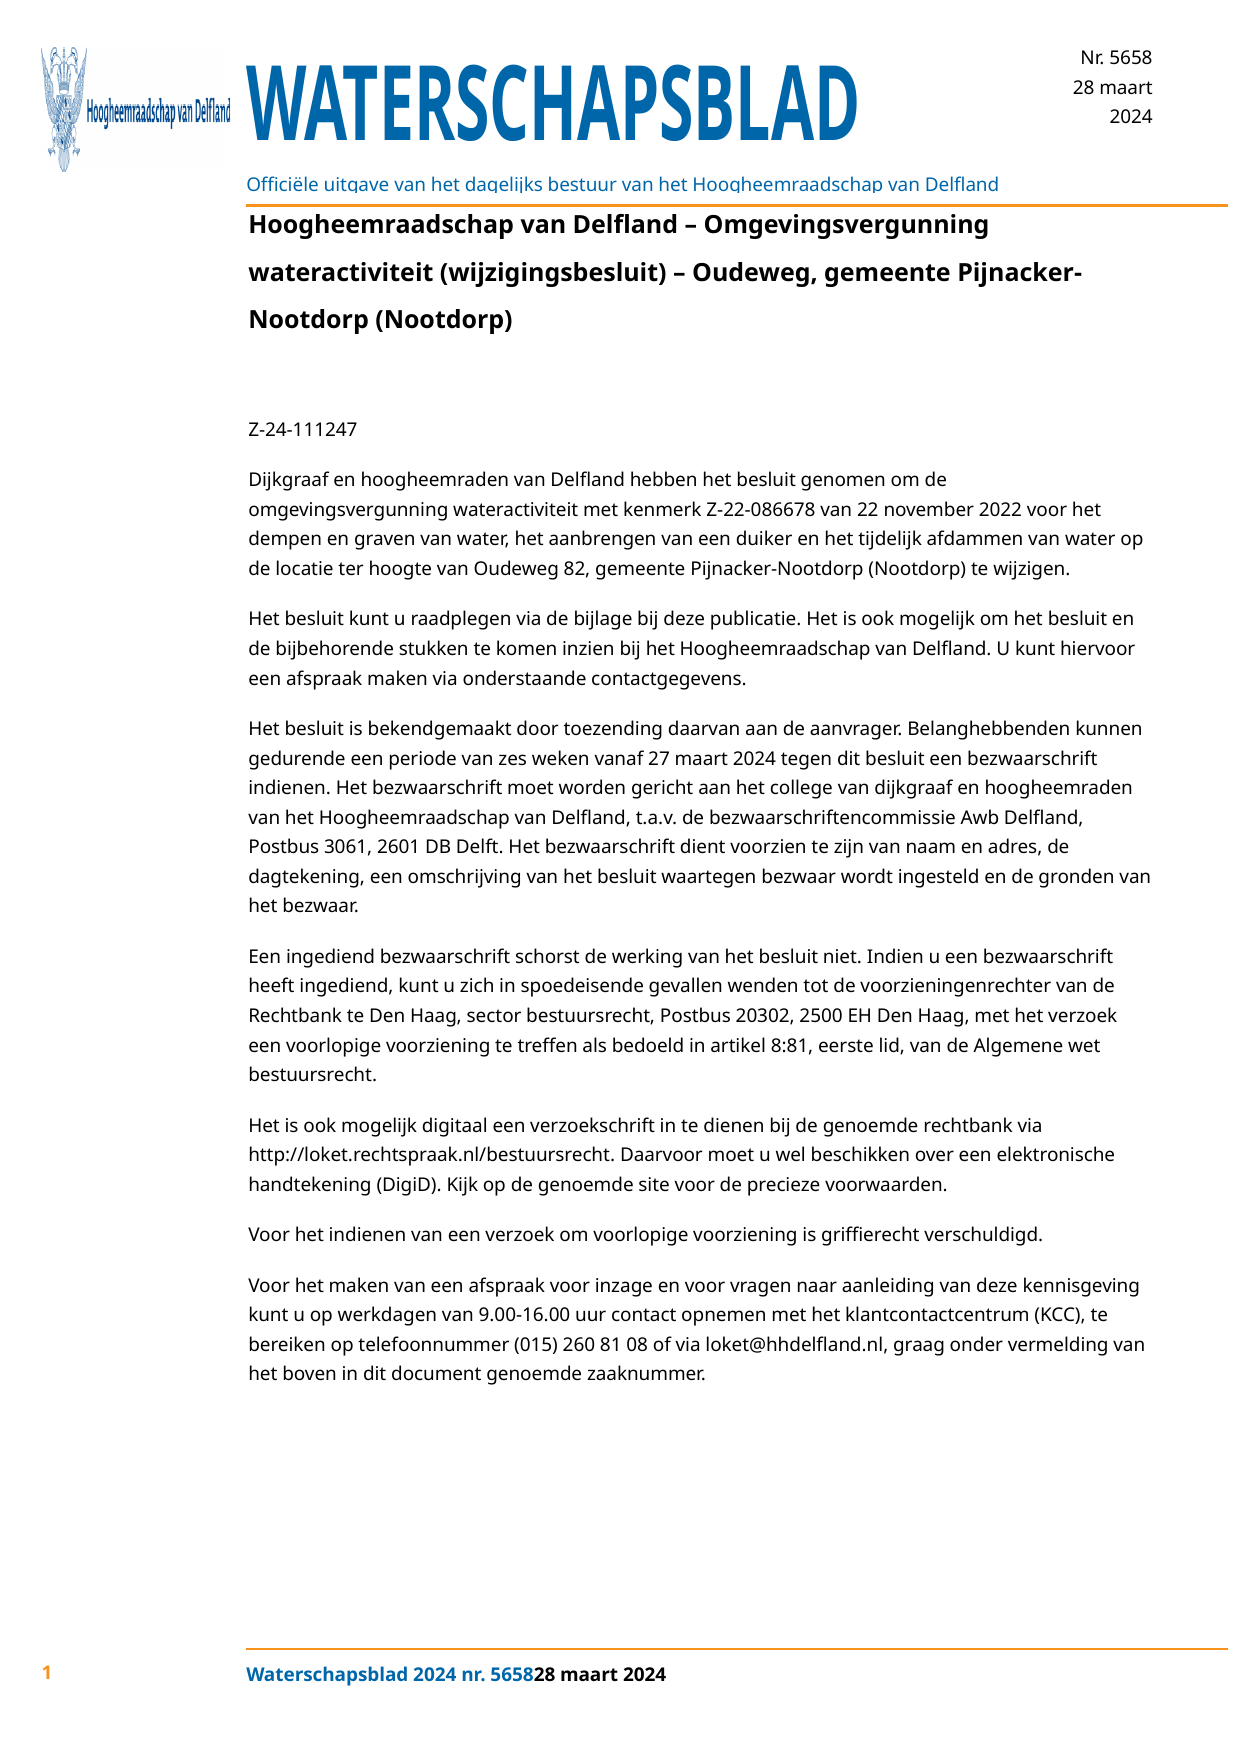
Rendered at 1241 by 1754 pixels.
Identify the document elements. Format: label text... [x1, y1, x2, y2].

text Voor het indienen van een verzoek om voorlopige voorziening is griffierecht verschuldigd. [248, 1221, 1152, 1247]
text Het besluit kunt u raadplegen via de bijlage bij deze publicatie. Het is ook mogelijk om het besluit en de bijbehorende stukken te komen inzien bij het Hoogheemraadschap van Delfland. U kunt hiervoor een afspraak maken via onderstaande contactgegevens. [248, 606, 1152, 690]
picture [41, 47, 231, 172]
text Z-24-111247 [248, 416, 1152, 442]
text Een ingediend bezwaarschrift schorst de werking van het besluit niet. Indien u een bezwaarschrift heeft ingediend, kunt u zich in spoedeisende gevallen wenden tot de voorzieningenrechter van de Rechtbank te Den Haag, sector bestuursrecht, Postbus 20302, 2500 EH Den Haag, met het verzoek een voorlopige voorziening te treffen als bedoeld in artikel 8:81, eerste lid, van de Algemene wet bestuursrecht. [248, 943, 1152, 1087]
text Het besluit is bekendgemaakt door toezending daarvan aan de aanvrager. Belanghebbenden kunnen gedurende een periode van zes weken vanaf 27 maart 2024 tegen dit besluit een bezwaarschrift indienen. Het bezwaarschrift moet worden gericht aan het college van dijkgraaf en hoogheemraden van het Hoogheemraadschap van Delfland, t.a.v. de bezwaarschriftencommissie Awb Delfland, Postbus 3061, 2601 DB Delft. Het bezwaarschrift dient voorzien te zijn van naam en adres, de dagtekening, een omschrijving van het besluit waartegen bezwaar wordt ingesteld en de gronden van het bezwaar. [248, 715, 1152, 918]
text Hoogheemraadschap van Delfland – Omgevingsvergunning wateractiviteit (wijzigingsbesluit) – Oudeweg, gemeente Pijnacker-Nootdorp (Nootdorp) [248, 207, 1152, 336]
text Voor het maken van een afspraak voor inzage en voor vragen naar aanleiding van deze kennisgeving kunt u op werkdagen van 9.00-16.00 uur contact opnemen met het klantcontactcentrum (KCC), te bereiken op telefoonnummer (015) 260 81 08 of via loket@hhdelfland.nl, graag onder vermelding van het boven in dit document genoemde zaaknummer. [248, 1272, 1152, 1386]
text Dijkgraaf en hoogheemraden van Delfland hebben het besluit genomen om de omgevingsvergunning wateractiviteit met kenmerk Z-22-086678 van 22 november 2022 voor het dempen en graven van water, het aanbrengen van een duiker en het tijdelijk afdammen van water op de locatie ter hoogte van Oudeweg 82, gemeente Pijnacker-Nootdorp (Nootdorp) te wijzigen. [248, 466, 1152, 581]
text Het is ook mogelijk digitaal een verzoekschrift in te dienen bij de genoemde rechtbank via http://loket.rechtspraak.nl/bestuursrecht. Daarvoor moet u wel beschikken over een elektronische handtekening (DigiD). Kijk op de genoemde site voor de precieze voorwaarden. [248, 1112, 1152, 1197]
